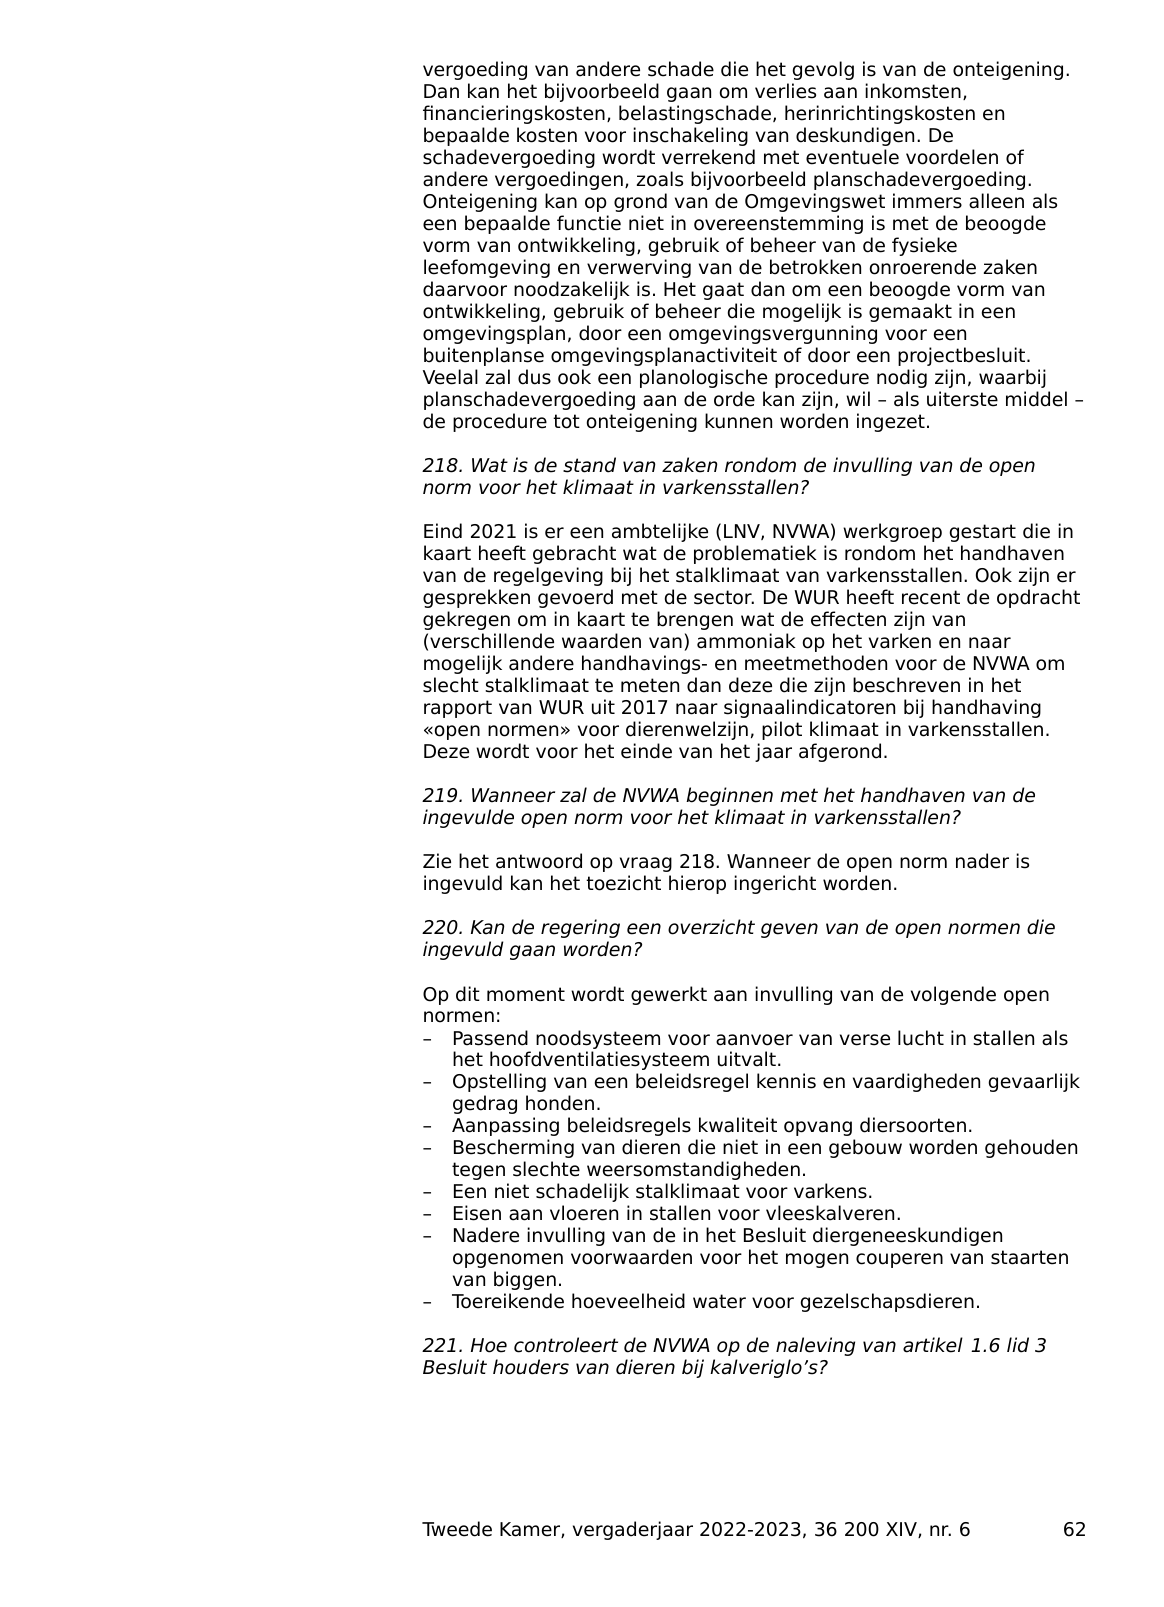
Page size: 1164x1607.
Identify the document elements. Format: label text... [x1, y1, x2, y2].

text 221. Hoe controleert de NVWA op de naleving van artikel 1.6 lid 3 Besluit houders van dieren bij kalveriglo’s? [422, 1335, 1087, 1379]
text Zie het antwoord op vraag 218. Wanneer de open norm nader is ingevuld kan het toezicht hierop ingericht worden. [422, 851, 1087, 895]
text Eind 2021 is er een ambtelijke (LNV, NVWA) werkgroep gestart die in kaart heeft gebracht wat de problematiek is rondom het handhaven van de regelgeving bij het stalklimaat van varkensstallen. Ook zijn er gesprekken gevoerd met de sector. De WUR heeft recent de opdracht gekregen om in kaart te brengen wat de effecten zijn van (verschillende waarden van) ammoniak op het varken en naar mogelijk andere handhavings- en meetmethoden voor de NVWA om slecht stalklimaat te meten dan deze die zijn beschreven in het rapport van WUR uit 2017 naar signaalindicatoren bij handhaving «open normen» voor dierenwelzijn, pilot klimaat in varkensstallen. Deze wordt voor het einde van het jaar afgerond. [422, 521, 1087, 763]
text 218. Wat is de stand van zaken rondom de invulling van de open norm voor het klimaat in varkensstallen? [422, 455, 1087, 499]
text – Eisen aan vloeren in stallen voor vleeskalveren. [422, 1203, 1087, 1225]
text – Nadere invulling van de in het Besluit diergeneeskundigen opgenomen voorwaarden voor het mogen couperen van staarten van biggen. [422, 1225, 1087, 1291]
text – Een niet schadelijk stalklimaat voor varkens. [422, 1181, 1087, 1203]
text – Toereikende hoeveelheid water voor gezelschapsdieren. [422, 1291, 1087, 1313]
text – Opstelling van een beleidsregel kennis en vaardigheden gevaarlijk gedrag honden. [422, 1071, 1087, 1115]
text 219. Wanneer zal de NVWA beginnen met het handhaven van de ingevulde open norm voor het klimaat in varkensstallen? [422, 785, 1087, 829]
text Op dit moment wordt gewerkt aan invulling van de volgende open normen: [422, 983, 1087, 1027]
text – Bescherming van dieren die niet in een gebouw worden gehouden tegen slechte weersomstandigheden. [422, 1137, 1087, 1181]
text vergoeding van andere schade die het gevolg is van de onteigening. Dan kan het bijvoorbeeld gaan om verlies aan inkomsten, financieringskosten, belastingschade, herinrichtingskosten en bepaalde kosten voor inschakeling van deskundigen. De schadevergoeding wordt verrekend met eventuele voordelen of andere vergoedingen, zoals bijvoorbeeld planschadevergoeding. Onteigening kan op grond van de Omgevingswet immers alleen als een bepaalde functie niet in overeenstemming is met de beoogde vorm van ontwikkeling, gebruik of beheer van de fysieke leefomgeving en verwerving van de betrokken onroerende zaken daarvoor noodzakelijk is. Het gaat dan om een beoogde vorm van ontwikkeling, gebruik of beheer die mogelijk is gemaakt in een omgevingsplan, door een omgevingsvergunning voor een buitenplanse omgevingsplanactiviteit of door een projectbesluit. Veelal zal dus ook een planologische procedure nodig zijn, waarbij planschadevergoeding aan de orde kan zijn, wil – als uiterste middel – de procedure tot onteigening kunnen worden ingezet. [422, 59, 1087, 433]
text – Passend noodsysteem voor aanvoer van verse lucht in stallen als het hoofdventilatiesysteem uitvalt. [422, 1027, 1087, 1071]
text 220. Kan de regering een overzicht geven van de open normen die ingevuld gaan worden? [422, 917, 1087, 961]
text – Aanpassing beleidsregels kwaliteit opvang diersoorten. [422, 1115, 1087, 1137]
